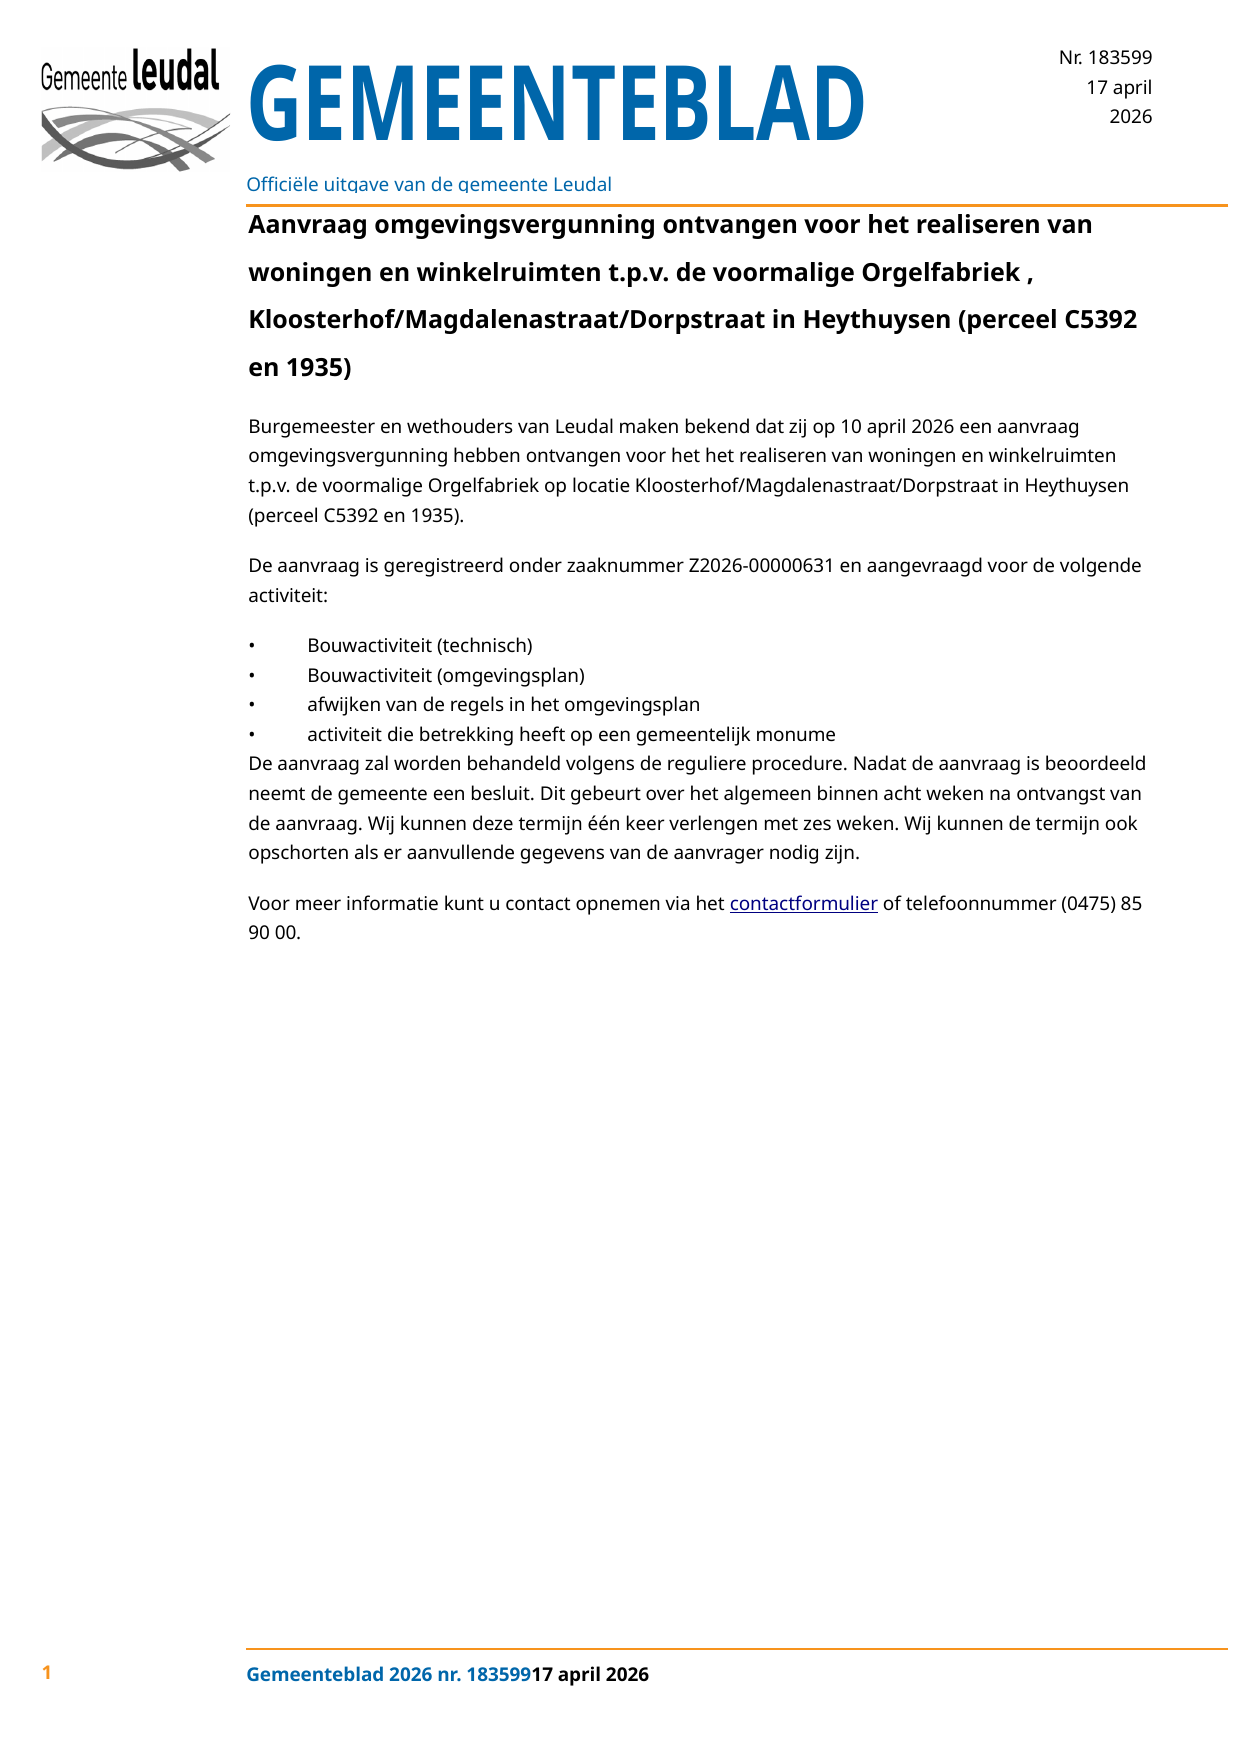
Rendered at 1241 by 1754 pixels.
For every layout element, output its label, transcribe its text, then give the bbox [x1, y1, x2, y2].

text De aanvraag zal worden behandeld volgens de reguliere procedure. Nadat de aanvraag is beoordeeld neemt de gemeente een besluit. Dit gebeurt over het algemeen binnen acht weken na ontvangst van de aanvraag. Wij kunnen deze termijn één keer verlengen met zes weken. Wij kunnen de termijn ook opschorten als er aanvullende gegevens van de aanvrager nodig zijn. [248, 751, 1152, 865]
text Aanvraag omgevingsvergunning ontvangen voor het realiseren van woningen en winkelruimten t.p.v. de voormalige Orgelfabriek , Kloosterhof/Magdalenastraat/Dorpstraat in Heythuysen (perceel C5392 en 1935) [248, 207, 1152, 384]
text De aanvraag is geregistreerd onder zaaknummer Z2026-00000631 en aangevraagd voor de volgende activiteit: [248, 552, 1152, 608]
list Bouwactiviteit (technisch) [248, 632, 1152, 658]
picture [41, 47, 231, 172]
text Voor meer informatie kunt u contact opnemen via het contactformulier of telefoonnummer (0475) 85 90 00. [248, 890, 1152, 945]
list afwijken van de regels in het omgevingsplan [248, 691, 1152, 717]
text Burgemeester en wethouders van Leudal maken bekend dat zij op 10 april 2026 een aanvraag omgevingsvergunning hebben ontvangen voor het het realiseren van woningen en winkelruimten t.p.v. de voormalige Orgelfabriek op locatie Kloosterhof/Magdalenastraat/Dorpstraat in Heythuysen (perceel C5392 en 1935). [248, 413, 1152, 528]
list activiteit die betrekking heeft op een gemeentelijk monume [248, 721, 1152, 747]
list Bouwactiviteit (omgevingsplan) [248, 662, 1152, 688]
